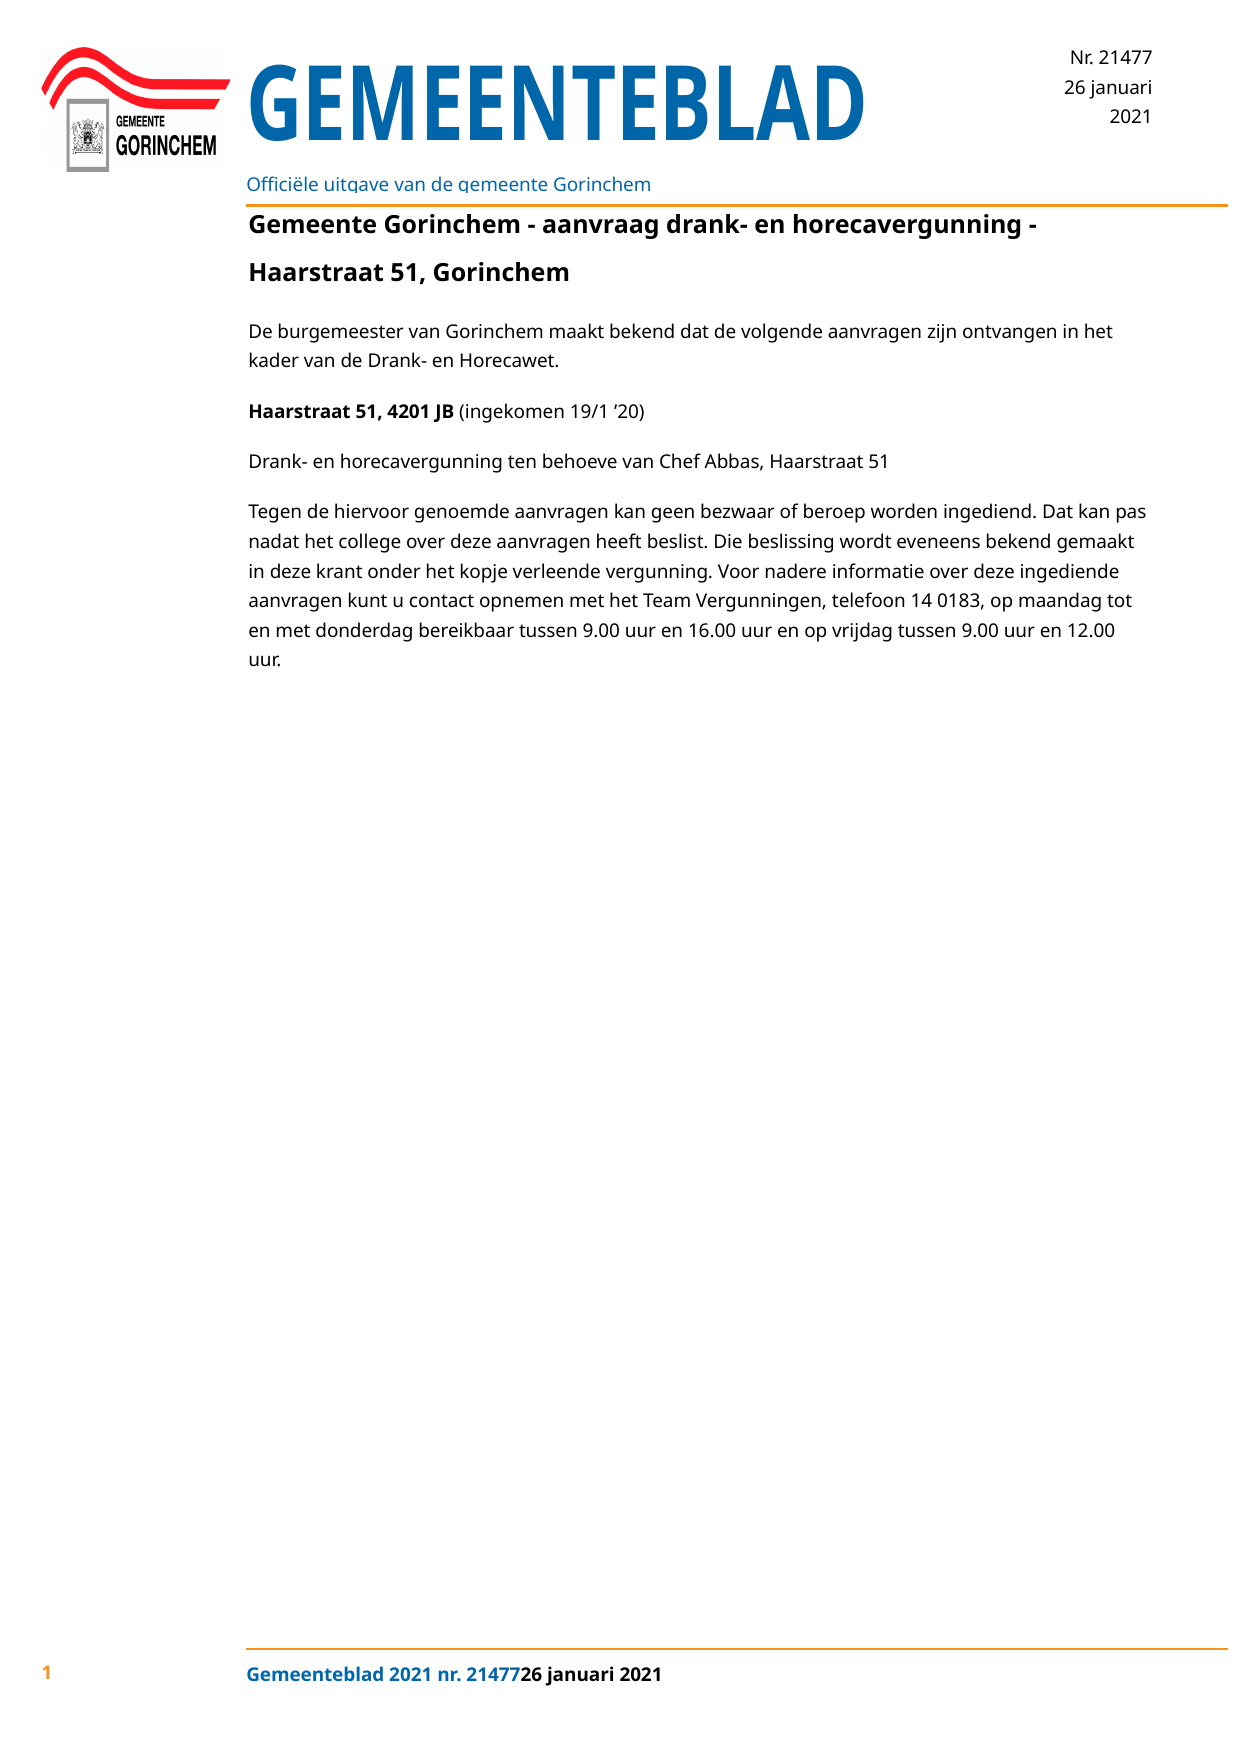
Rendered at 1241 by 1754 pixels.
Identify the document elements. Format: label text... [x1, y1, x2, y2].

text Haarstraat 51, 4201 JB (ingekomen 19/1 ’20) [248, 398, 1152, 424]
text Gemeente Gorinchem - aanvraag drank- en horecavergunning - Haarstraat 51, Gorinchem [248, 207, 1152, 288]
text Drank- en horecavergunning ten behoeve van Chef Abbas, Haarstraat 51 [248, 448, 1152, 474]
text Tegen de hiervoor genoemde aanvragen kan geen bezwaar of beroep worden ingediend. Dat kan pas nadat het college over deze aanvragen heeft beslist. Die beslissing wordt eveneens bekend gemaakt in deze krant onder het kopje verleende vergunning. Voor nadere informatie over deze ingediende aanvragen kunt u contact opnemen met het Team Vergunningen, telefoon 14 0183, op maandag tot en met donderdag bereikbaar tussen 9.00 uur en 16.00 uur en op vrijdag tussen 9.00 uur en 12.00 uur. [248, 499, 1152, 672]
picture [41, 47, 231, 172]
text De burgemeester van Gorinchem maakt bekend dat de volgende aanvragen zijn ontvangen in het kader van de Drank- en Horecawet. [248, 318, 1152, 373]
